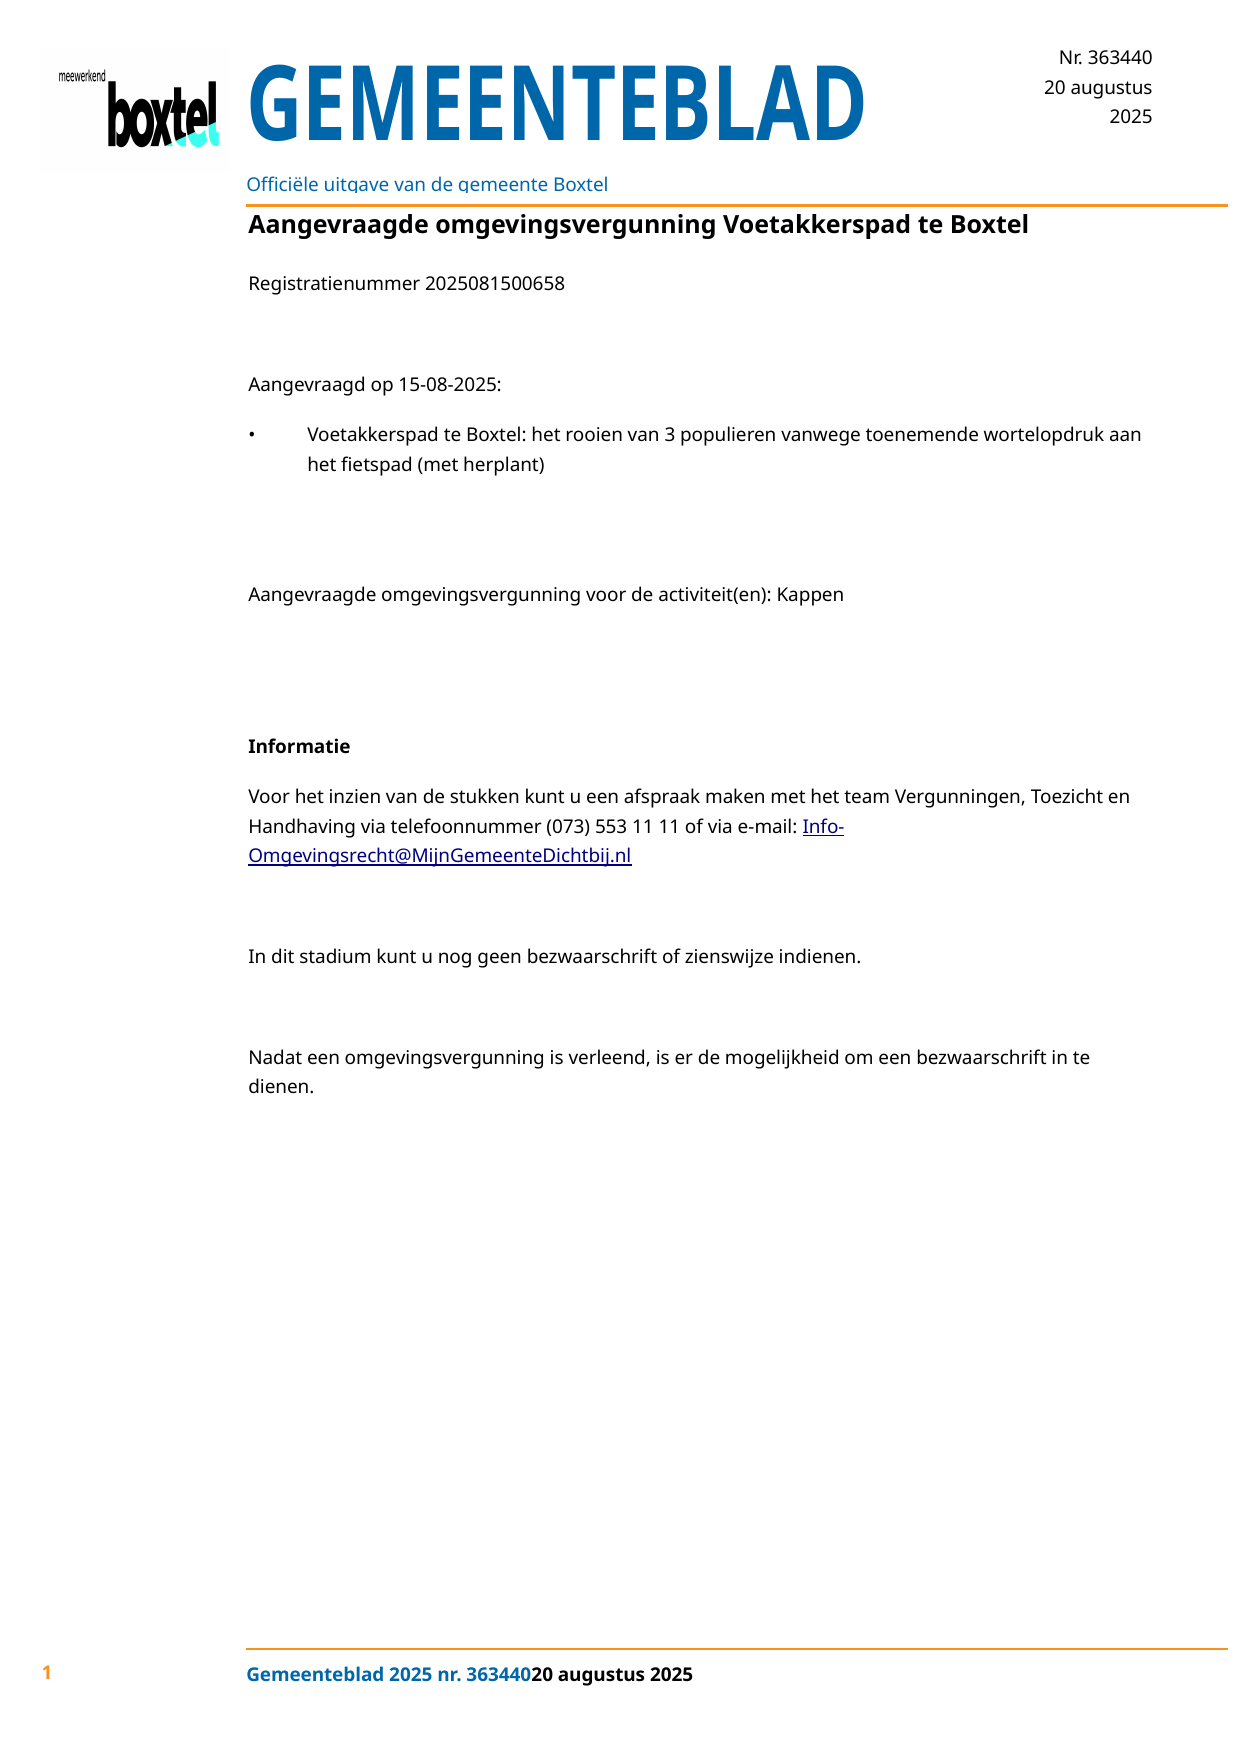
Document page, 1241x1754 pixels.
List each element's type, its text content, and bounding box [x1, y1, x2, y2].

text Voor het inzien van de stukken kunt u een afspraak maken met het team Vergunningen, Toezicht en Handhaving via telefoonnummer (073) 553 11 11 of via e-mail: Info-Omgevingsrecht@MijnGemeenteDichtbij.nl [248, 783, 1152, 868]
text Aangevraagde omgevingsvergunning voor de activiteit(en): Kappen [248, 582, 1152, 607]
text Nadat een omgevingsvergunning is verleend, is er de mogelijkheid om een bezwaarschrift in te dienen. [248, 1044, 1152, 1099]
picture [41, 47, 231, 172]
text Aangevraagde omgevingsvergunning Voetakkerspad te Boxtel [248, 207, 1152, 241]
text Aangevraagd op 15-08-2025: [248, 371, 1152, 397]
list Voetakkerspad te Boxtel: het rooien van 3 populieren vanwege toenemende wortelopdruk aan het fietspad (met herplant) [248, 422, 1152, 477]
text Registratienummer 2025081500658 [248, 270, 1152, 296]
text Informatie [248, 733, 1152, 758]
text In dit stadium kunt u nog geen bezwaarschrift of zienswijze indienen. [248, 943, 1152, 969]
